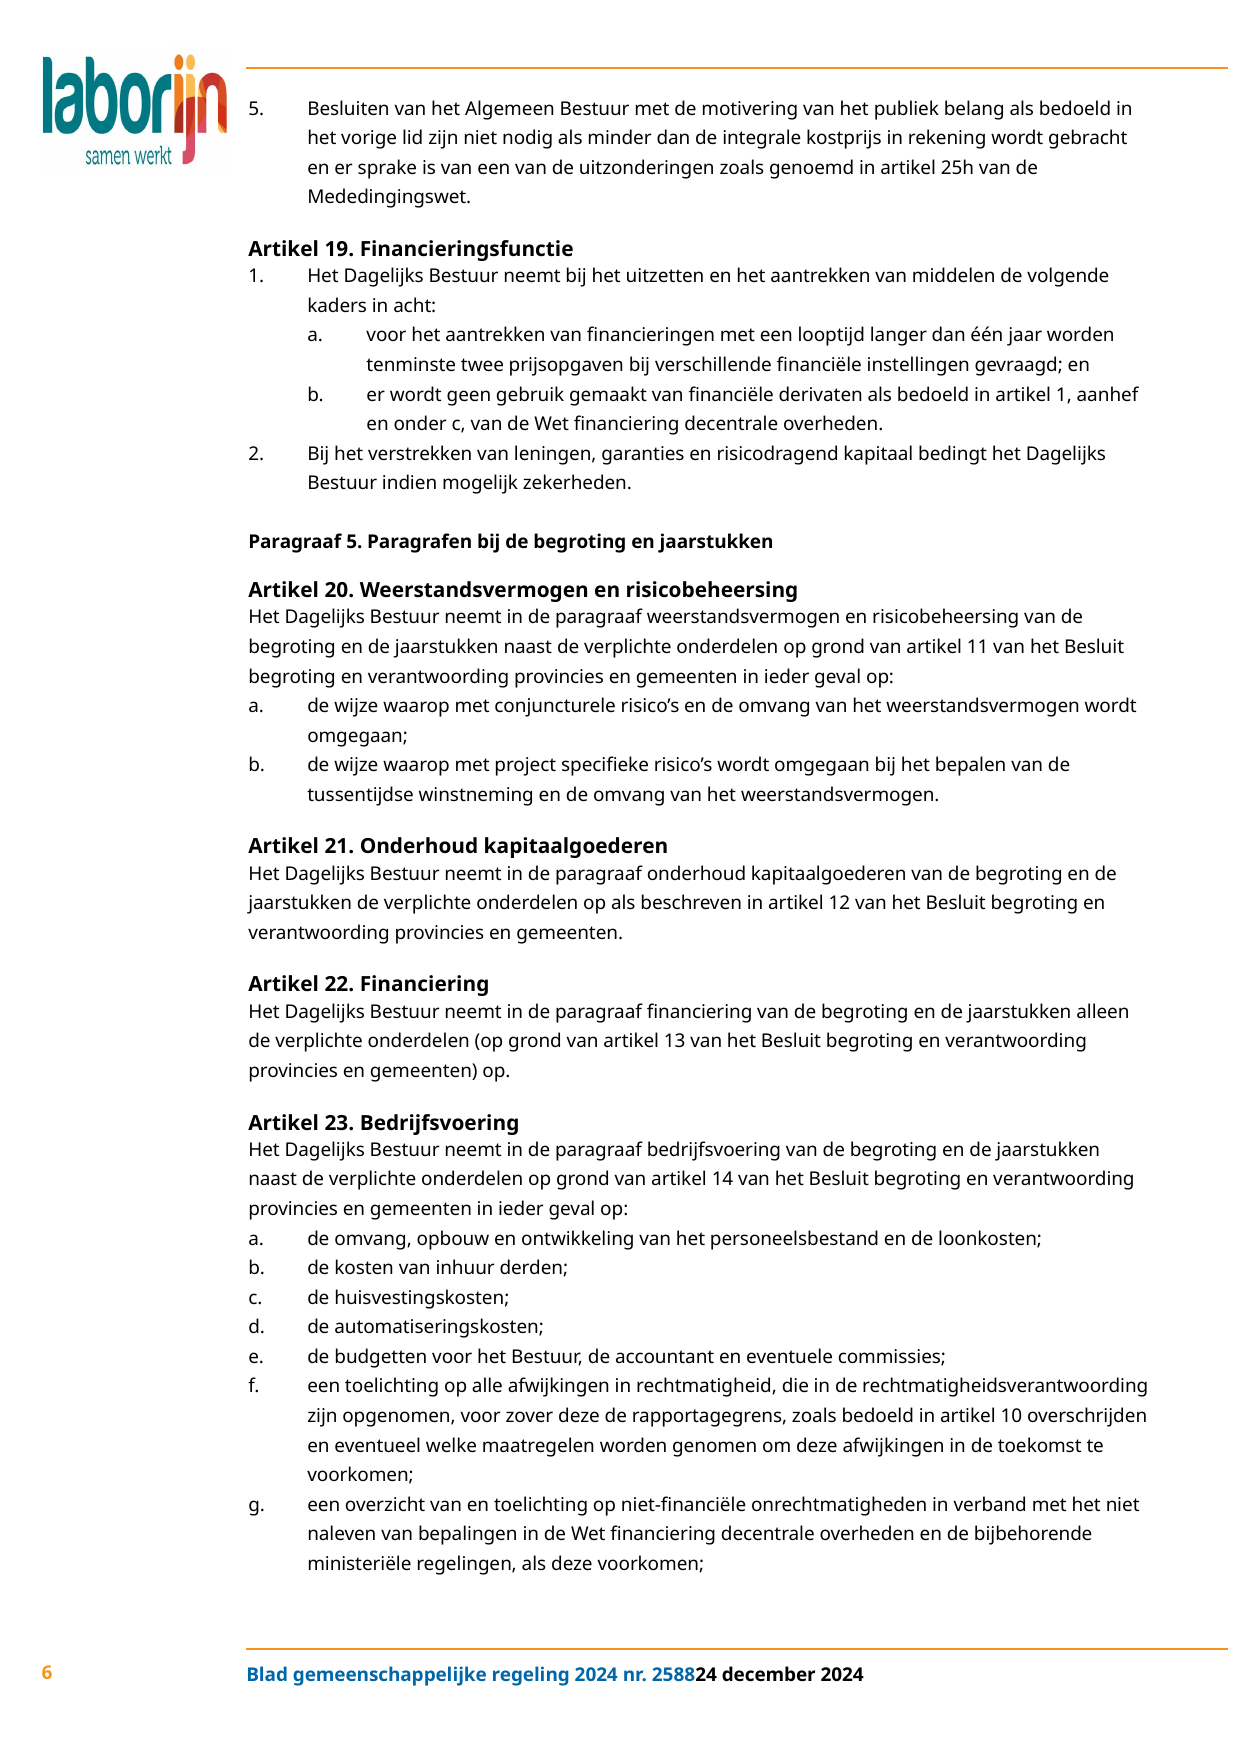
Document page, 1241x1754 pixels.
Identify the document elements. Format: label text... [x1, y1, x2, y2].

list een toelichting op alle afwijkingen in rechtmatigheid, die in de rechtmatigheidsverantwoording zijn opgenomen, voor zover deze de rapportagegrens, zoals bedoeld in artikel 10 overschrijden en eventueel welke maatregelen worden genomen om deze afwijkingen in de toekomst te voorkomen; [248, 1373, 1152, 1487]
text Artikel 19. Financieringsfunctie [248, 234, 1152, 262]
text Artikel 23. Bedrijfsvoering [248, 1108, 1152, 1136]
list de automatiseringskosten; [248, 1313, 1152, 1339]
text Het Dagelijks Bestuur neemt in de paragraaf weerstandsvermogen en risicobeheersing van de begroting en de jaarstukken naast de verplichte onderdelen op grond van artikel 11 van het Besluit begroting en verantwoording provincies en gemeenten in ieder geval op: [248, 604, 1152, 688]
list Besluiten van het Algemeen Bestuur met de motivering van het publiek belang als bedoeld in het vorige lid zijn niet nodig als minder dan de integrale kostprijs in rekening wordt gebracht en er sprake is van een van de uitzonderingen zoals genoemd in artikel 25h van de Mededingingswet. [248, 95, 1152, 209]
list de kosten van inhuur derden; [248, 1254, 1152, 1280]
list voor het aantrekken van financieringen met een looptijd langer dan één jaar worden tenminste twee prijsopgaven bij verschillende financiële instellingen gevraagd; en [307, 322, 1152, 377]
text Artikel 21. Onderhoud kapitaalgoederen [248, 832, 1152, 860]
list de wijze waarop met conjuncturele risico’s en de omvang van het weerstandsvermogen wordt omgegaan; [248, 692, 1152, 748]
text Het Dagelijks Bestuur neemt in de paragraaf bedrijfsvoering van de begroting en de jaarstukken naast de verplichte onderdelen op grond van artikel 14 van het Besluit begroting en verantwoording provincies en gemeenten in ieder geval op: [248, 1136, 1152, 1221]
list de huisvestingskosten; [248, 1284, 1152, 1310]
text Artikel 20. Weerstandsvermogen en risicobeheersing [248, 575, 1152, 604]
list Het Dagelijks Bestuur neemt bij het uitzetten en het aantrekken van middelen de volgende kaders in acht: [248, 262, 1152, 318]
list een overzicht van en toelichting op niet-financiële onrechtmatigheden in verband met het niet naleven van bepalingen in de Wet financiering decentrale overheden en de bijbehorende ministeriële regelingen, als deze voorkomen; [248, 1491, 1152, 1576]
text Paragraaf 5. Paragrafen bij de begroting en jaarstukken [248, 529, 1152, 554]
list er wordt geen gebruik gemaakt van financiële derivaten als bedoeld in artikel 1, aanhef en onder c, van de Wet financiering decentrale overheden. [307, 381, 1152, 436]
list de omvang, opbouw en ontwikkeling van het personeelsbestand en de loonkosten; [248, 1225, 1152, 1251]
text Artikel 22. Financiering [248, 969, 1152, 998]
list de budgetten voor het Bestuur, de accountant en eventuele commissies; [248, 1343, 1152, 1369]
picture [41, 47, 231, 172]
text Het Dagelijks Bestuur neemt in de paragraaf onderhoud kapitaalgoederen van de begroting en de jaarstukken de verplichte onderdelen op als beschreven in artikel 12 van het Besluit begroting en verantwoording provincies en gemeenten. [248, 860, 1152, 945]
list Bij het verstrekken van leningen, garanties en risicodragend kapitaal bedingt het Dagelijks Bestuur indien mogelijk zekerheden. [248, 440, 1152, 495]
text Het Dagelijks Bestuur neemt in de paragraaf financiering van de begroting en de jaarstukken alleen de verplichte onderdelen (op grond van artikel 13 van het Besluit begroting en verantwoording provincies en gemeenten) op. [248, 998, 1152, 1083]
list de wijze waarop met project specifieke risico’s wordt omgegaan bij het bepalen van de tussentijdse winstneming en de omvang van het weerstandsvermogen. [248, 752, 1152, 807]
